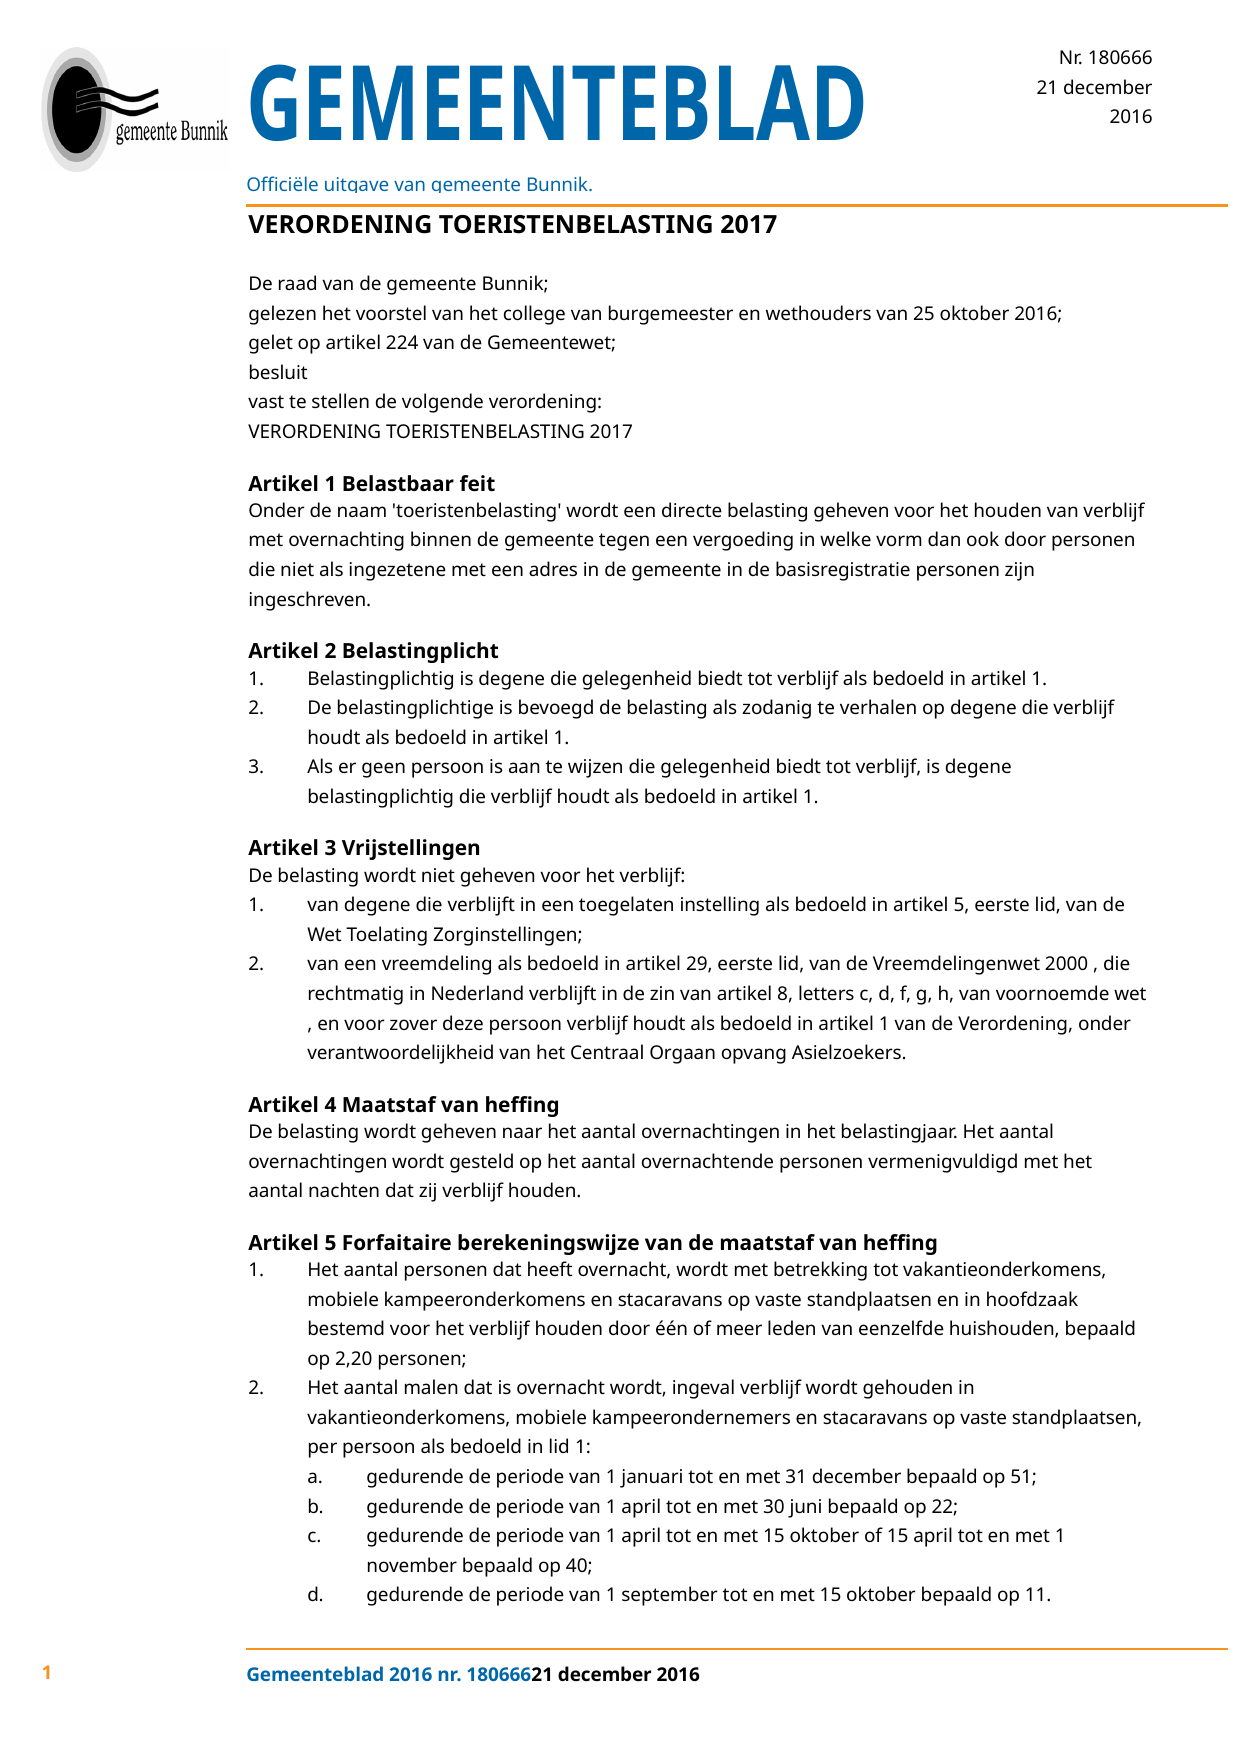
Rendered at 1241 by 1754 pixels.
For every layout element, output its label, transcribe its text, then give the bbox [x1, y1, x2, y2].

text gelet op artikel 224 van de Gemeentewet; [248, 329, 1152, 355]
text Artikel 3 Vrijstellingen [248, 833, 1152, 862]
text Artikel 5 Forfaitaire berekeningswijze van de maatstaf van heffing [248, 1228, 1152, 1256]
list van een vreemdeling als bedoeld in artikel 29, eerste lid, van de Vreemdelingenwet 2000 , die rechtmatig in Nederland verblijft in de zin van artikel 8, letters c, d, f, g, h, van voornoemde wet , en voor zover deze persoon verblijf houdt als bedoeld in artikel 1 van de Verordening, onder verantwoordelijkheid van het Centraal Orgaan opvang Asielzoekers. [248, 951, 1152, 1065]
text gelezen het voorstel van het college van burgemeester en wethouders van 25 oktober 2016; [248, 300, 1152, 326]
list Belastingplichtig is degene die gelegenheid biedt tot verblijf als bedoeld in artikel 1. [248, 665, 1152, 690]
text VERORDENING TOERISTENBELASTING 2017 [248, 207, 1152, 241]
text De belasting wordt niet geheven voor het verblijf: [248, 862, 1152, 888]
text Artikel 4 Maatstaf van heffing [248, 1090, 1152, 1118]
text vast te stellen de volgende verordening: [248, 389, 1152, 414]
text besluit [248, 359, 1152, 385]
text Artikel 2 Belastingplicht [248, 636, 1152, 665]
list Het aantal personen dat heeft overnacht, wordt met betrekking tot vakantieonderkomens, mobiele kampeeronderkomens en stacaravans op vaste standplaatsen en in hoofdzaak bestemd voor het verblijf houden door één of meer leden van eenzelfde huishouden, bepaald op 2,20 personen; [248, 1256, 1152, 1371]
list gedurende de periode van 1 januari tot en met 31 december bepaald op 51; [307, 1463, 1152, 1489]
list Als er geen persoon is aan te wijzen die gelegenheid biedt tot verblijf, is degene belastingplichtig die verblijf houdt als bedoeld in artikel 1. [248, 753, 1152, 809]
list gedurende de periode van 1 april tot en met 30 juni bepaald op 22; [307, 1493, 1152, 1519]
list Het aantal malen dat is overnacht wordt, ingeval verblijf wordt gehouden in vakantieonderkomens, mobiele kampeerondernemers en stacaravans op vaste standplaatsen, per persoon als bedoeld in lid 1: [248, 1374, 1152, 1459]
text De raad van de gemeente Bunnik; [248, 270, 1152, 296]
text Onder de naam 'toeristenbelasting' wordt een directe belasting geheven voor het houden van verblijf met overnachting binnen de gemeente tegen een vergoeding in welke vorm dan ook door personen die niet als ingezetene met een adres in de gemeente in de basisregistratie personen zijn ingeschreven. [248, 497, 1152, 612]
list gedurende de periode van 1 april tot en met 15 oktober of 15 april tot en met 1 november bepaald op 40; [307, 1522, 1152, 1578]
text VERORDENING TOERISTENBELASTING 2017 [248, 418, 1152, 444]
list gedurende de periode van 1 september tot en met 15 oktober bepaald op 11. [307, 1582, 1152, 1607]
text De belasting wordt geheven naar het aantal overnachtingen in het belastingjaar. Het aantal overnachtingen wordt gesteld op het aantal overnachtende personen vermenigvuldigd met het aantal nachten dat zij verblijf houden. [248, 1118, 1152, 1203]
picture [41, 47, 231, 172]
list van degene die verblijft in een toegelaten instelling als bedoeld in artikel 5, eerste lid, van de Wet Toelating Zorginstellingen; [248, 891, 1152, 947]
list De belastingplichtige is bevoegd de belasting als zodanig te verhalen op degene die verblijf houdt als bedoeld in artikel 1. [248, 694, 1152, 749]
text Artikel 1 Belastbaar feit [248, 469, 1152, 497]
